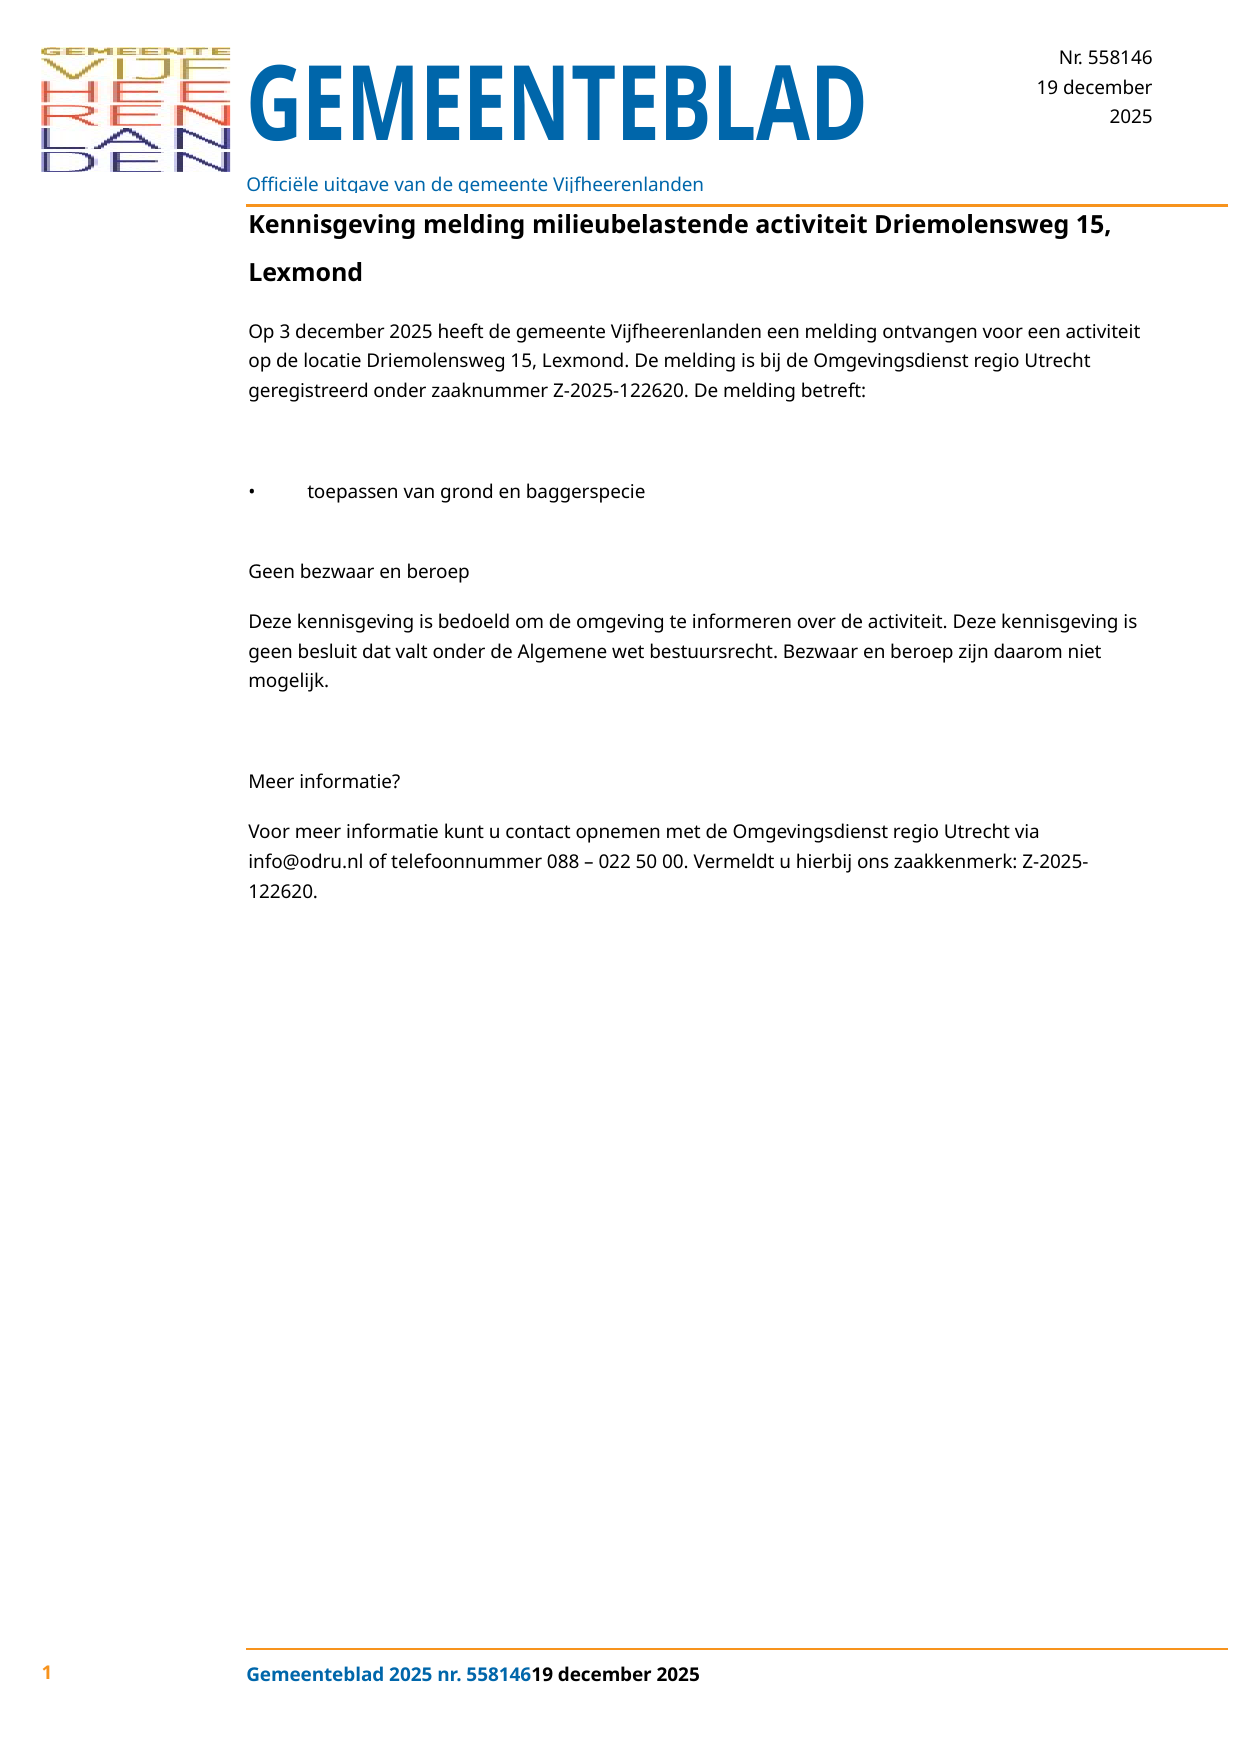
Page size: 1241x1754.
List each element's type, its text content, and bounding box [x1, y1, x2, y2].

text Deze kennisgeving is bedoeld om de omgeving te informeren over de activiteit. Deze kennisgeving is geen besluit dat valt onder de Algemene wet bestuursrecht. Bezwaar en beroep zijn daarom niet mogelijk. [248, 608, 1152, 693]
text Voor meer informatie kunt u contact opnemen met de Omgevingsdienst regio Utrecht via info@odru.nl of telefoonnummer 088 – 022 50 00. Vermeldt u hierbij ons zaakkenmerk: Z-2025-122620. [248, 819, 1152, 904]
text Meer informatie? [248, 768, 1152, 794]
picture [41, 47, 231, 172]
text Kennisgeving melding milieubelastende activiteit Driemolensweg 15, Lexmond [248, 207, 1152, 288]
list toepassen van grond en baggerspecie [248, 478, 1152, 504]
text Geen bezwaar en beroep [248, 558, 1152, 584]
text Op 3 december 2025 heeft de gemeente Vijfheerenlanden een melding ontvangen voor een activiteit op de locatie Driemolensweg 15, Lexmond. De melding is bij de Omgevingsdienst regio Utrecht geregistreerd onder zaaknummer Z-2025-122620. De melding betreft: [248, 318, 1152, 403]
